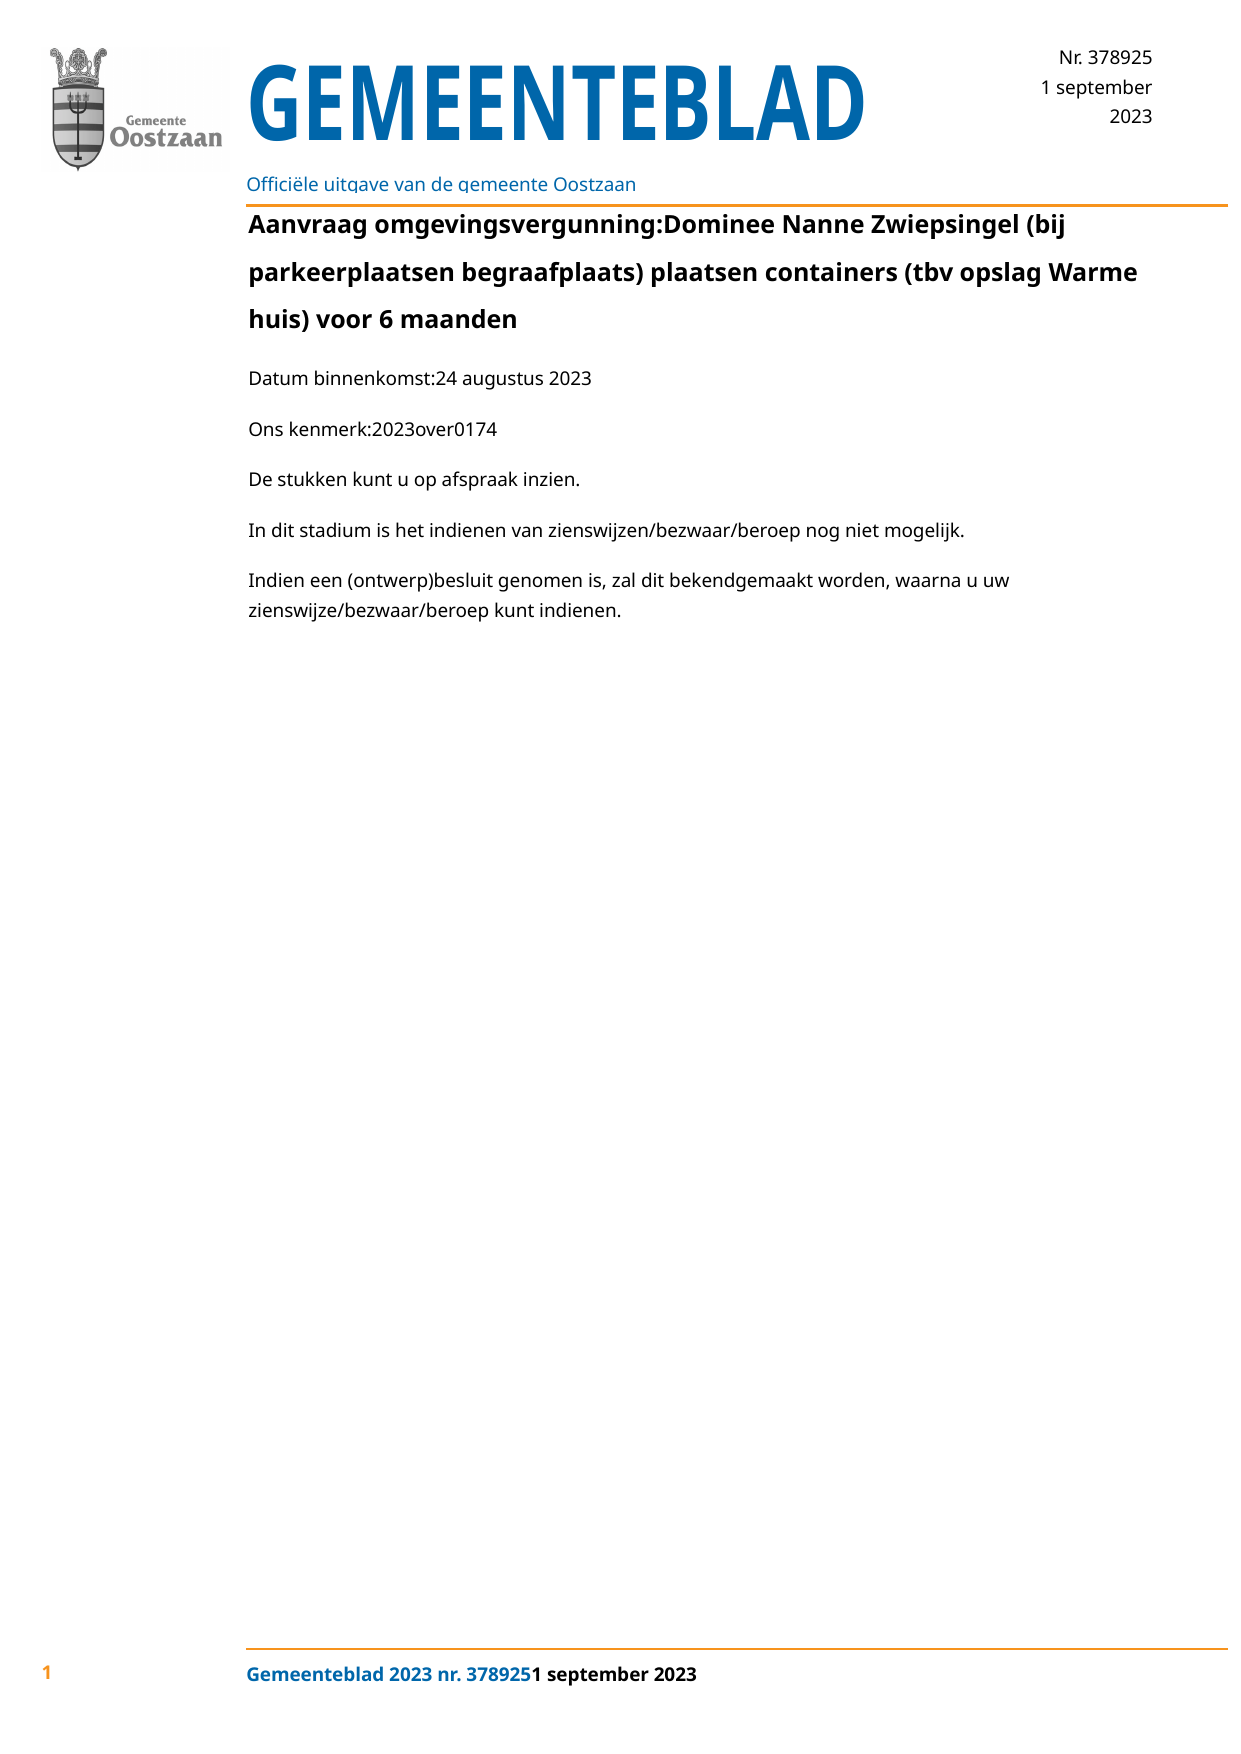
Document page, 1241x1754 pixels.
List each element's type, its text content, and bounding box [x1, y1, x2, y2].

picture [41, 47, 231, 172]
text Indien een (ontwerp)besluit genomen is, zal dit bekendgemaakt worden, waarna u uw zienswijze/bezwaar/beroep kunt indienen. [248, 567, 1152, 622]
text Aanvraag omgevingsvergunning:Dominee Nanne Zwiepsingel (bij parkeerplaatsen begraafplaats) plaatsen containers (tbv opslag Warme huis) voor 6 maanden [248, 207, 1152, 336]
text In dit stadium is het indienen van zienswijzen/bezwaar/beroep nog niet mogelijk. [248, 517, 1152, 542]
text Ons kenmerk:2023over0174 [248, 416, 1152, 442]
text Datum binnenkomst:24 augustus 2023 [248, 366, 1152, 391]
text De stukken kunt u op afspraak inzien. [248, 466, 1152, 492]
